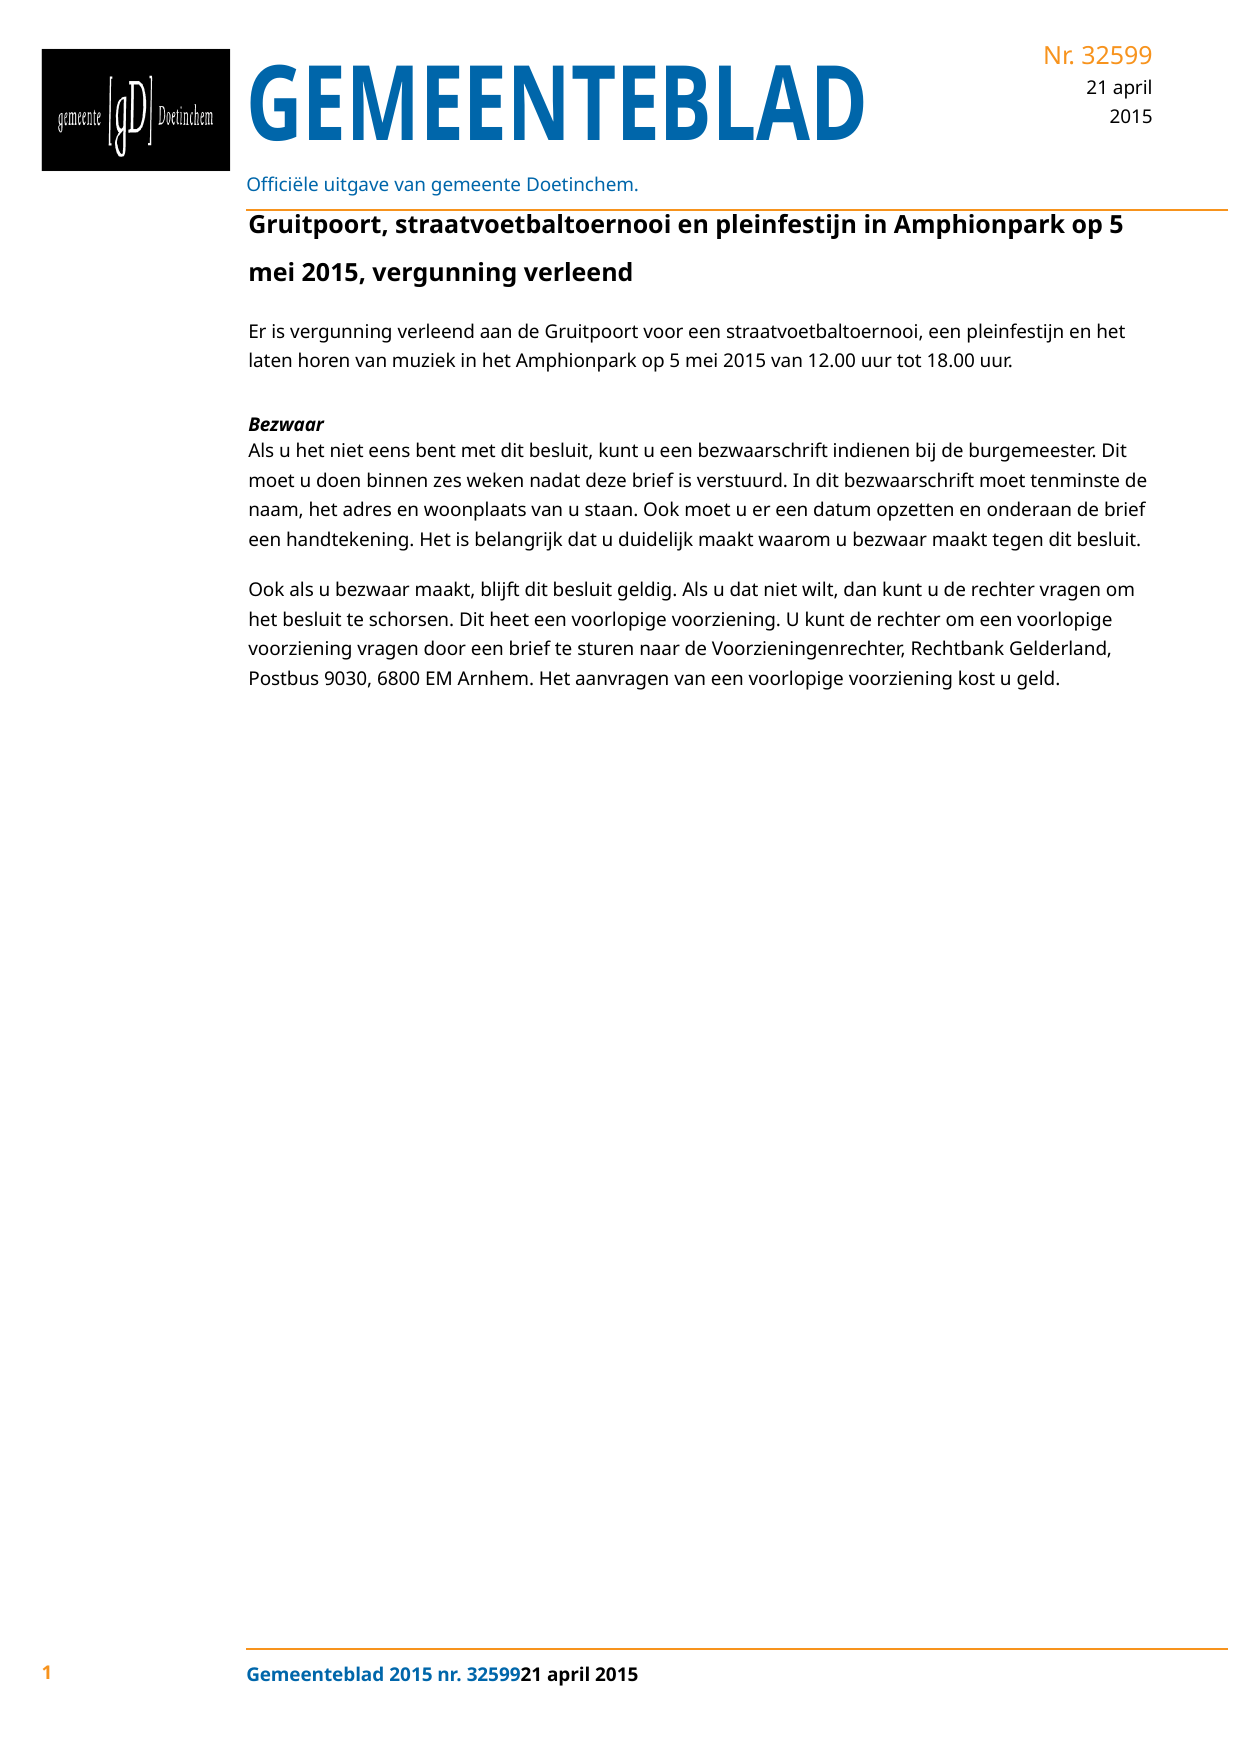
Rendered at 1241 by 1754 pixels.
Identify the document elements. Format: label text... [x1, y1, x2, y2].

text Er is vergunning verleend aan de Gruitpoort voor een straatvoetbaltoernooi, een pleinfestijn en het laten horen van muziek in het Amphionpark op 5 mei 2015 van 12.00 uur tot 18.00 uur. [248, 318, 1152, 373]
text Ook als u bezwaar maakt, blijft dit besluit geldig. Als u dat niet wilt, dan kunt u de rechter vragen om het besluit te schorsen. Dit heet een voorlopige voorziening. U kunt de rechter om een voorlopige voorziening vragen door een brief te sturen naar de Voorzieningenrechter, Rechtbank Gelderland, Postbus 9030, 6800 EM Arnhem. Het aanvragen van een voorlopige voorziening kost u geld. [248, 576, 1152, 691]
text Bezwaar [248, 411, 1152, 437]
picture [41, 47, 231, 172]
text Als u het niet eens bent met dit besluit, kunt u een bezwaarschrift indienen bij de burgemeester. Dit moet u doen binnen zes weken nadat deze brief is verstuurd. In dit bezwaarschrift moet tenminste de naam, het adres en woonplaats van u staan. Ook moet u er een datum opzetten en onderaan de brief een handtekening. Het is belangrijk dat u duidelijk maakt waarom u bezwaar maakt tegen dit besluit. [248, 437, 1152, 552]
text Gruitpoort, straatvoetbaltoernooi en pleinfestijn in Amphionpark op 5 mei 2015, vergunning verleend [248, 211, 1152, 288]
